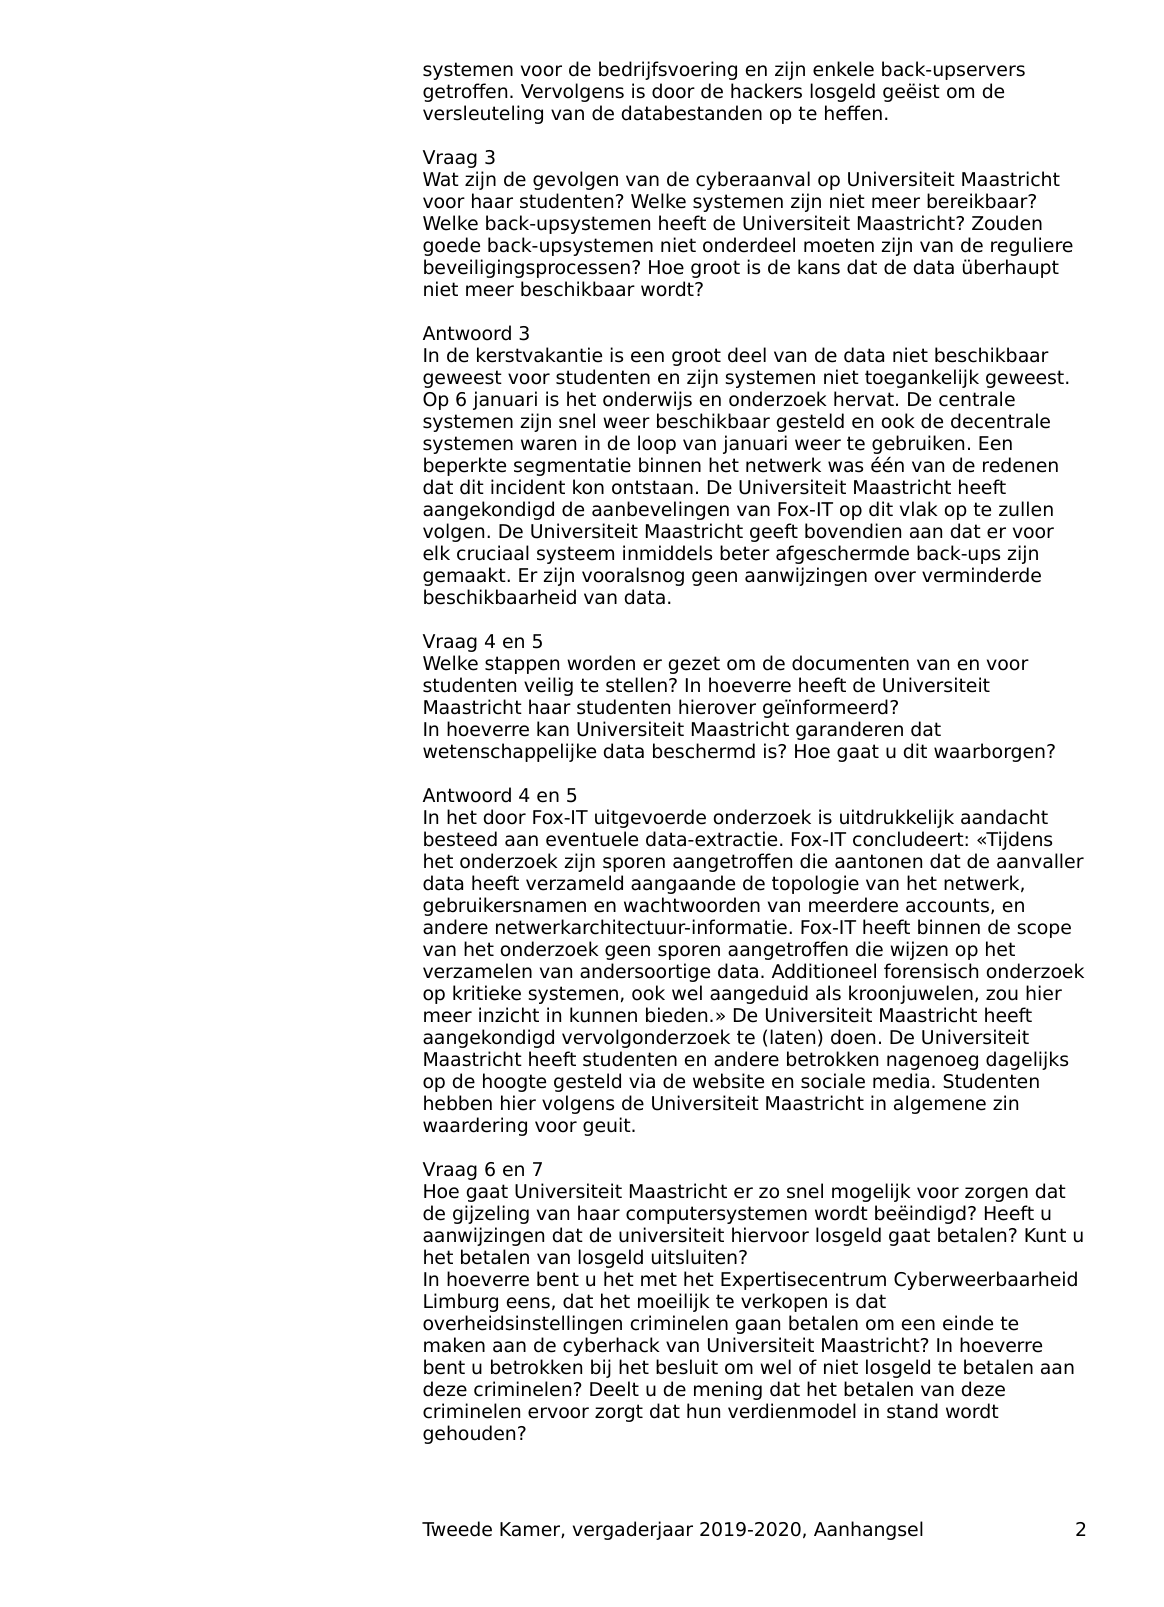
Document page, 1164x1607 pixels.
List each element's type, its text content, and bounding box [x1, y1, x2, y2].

text In hoeverre kan Universiteit Maastricht garanderen dat wetenschappelijke data beschermd is? Hoe gaat u dit waarborgen? [422, 719, 1087, 763]
text In het door Fox-IT uitgevoerde onderzoek is uitdrukkelijk aandacht besteed aan eventuele data-extractie. Fox-IT concludeert: «Tijdens het onderzoek zijn sporen aangetroffen die aantonen dat de aanvaller data heeft verzameld aangaande de topologie van het netwerk, gebruikersnamen en wachtwoorden van meerdere accounts, en andere netwerkarchitectuur-informatie. Fox-IT heeft binnen de scope van het onderzoek geen sporen aangetroffen die wijzen op het verzamelen van andersoortige data. Additioneel forensisch onderzoek op kritieke systemen, ook wel aangeduid als kroonjuwelen, zou hier meer inzicht in kunnen bieden.» De Universiteit Maastricht heeft aangekondigd vervolgonderzoek te (laten) doen. De Universiteit Maastricht heeft studenten en andere betrokken nagenoeg dagelijks op de hoogte gesteld via de website en sociale media. Studenten hebben hier volgens de Universiteit Maastricht in algemene zin waardering voor geuit. [422, 807, 1087, 1137]
text Vraag 3 [422, 147, 1087, 169]
text Antwoord 4 en 5 [422, 785, 1087, 807]
text Antwoord 3 [422, 323, 1087, 345]
text systemen voor de bedrijfsvoering en zijn enkele back-upservers getroffen. Vervolgens is door de hackers losgeld geëist om de versleuteling van de databestanden op te heffen. [422, 59, 1087, 125]
text Welke stappen worden er gezet om de documenten van en voor studenten veilig te stellen? In hoeverre heeft de Universiteit Maastricht haar studenten hierover geïnformeerd? [422, 653, 1087, 719]
text Vraag 4 en 5 [422, 631, 1087, 653]
text In hoeverre bent u het met het Expertisecentrum Cyberweerbaarheid Limburg eens, dat het moeilijk te verkopen is dat overheidsinstellingen criminelen gaan betalen om een einde te maken aan de cyberhack van Universiteit Maastricht? In hoeverre bent u betrokken bij het besluit om wel of niet losgeld te betalen aan deze criminelen? Deelt u de mening dat het betalen van deze criminelen ervoor zorgt dat hun verdienmodel in stand wordt gehouden? [422, 1269, 1087, 1445]
text Wat zijn de gevolgen van de cyberaanval op Universiteit Maastricht voor haar studenten? Welke systemen zijn niet meer bereikbaar? Welke back-upsystemen heeft de Universiteit Maastricht? Zouden goede back-upsystemen niet onderdeel moeten zijn van de reguliere beveiligingsprocessen? Hoe groot is de kans dat de data überhaupt niet meer beschikbaar wordt? [422, 169, 1087, 301]
text Vraag 6 en 7 [422, 1159, 1087, 1181]
text In de kerstvakantie is een groot deel van de data niet beschikbaar geweest voor studenten en zijn systemen niet toegankelijk geweest. Op 6 januari is het onderwijs en onderzoek hervat. De centrale systemen zijn snel weer beschikbaar gesteld en ook de decentrale systemen waren in de loop van januari weer te gebruiken. Een beperkte segmentatie binnen het netwerk was één van de redenen dat dit incident kon ontstaan. De Universiteit Maastricht heeft aangekondigd de aanbevelingen van Fox-IT op dit vlak op te zullen volgen. De Universiteit Maastricht geeft bovendien aan dat er voor elk cruciaal systeem inmiddels beter afgeschermde back-ups zijn gemaakt. Er zijn vooralsnog geen aanwijzingen over verminderde beschikbaarheid van data. [422, 345, 1087, 609]
text Hoe gaat Universiteit Maastricht er zo snel mogelijk voor zorgen dat de gijzeling van haar computersystemen wordt beëindigd? Heeft u aanwijzingen dat de universiteit hiervoor losgeld gaat betalen? Kunt u het betalen van losgeld uitsluiten? [422, 1181, 1087, 1269]
